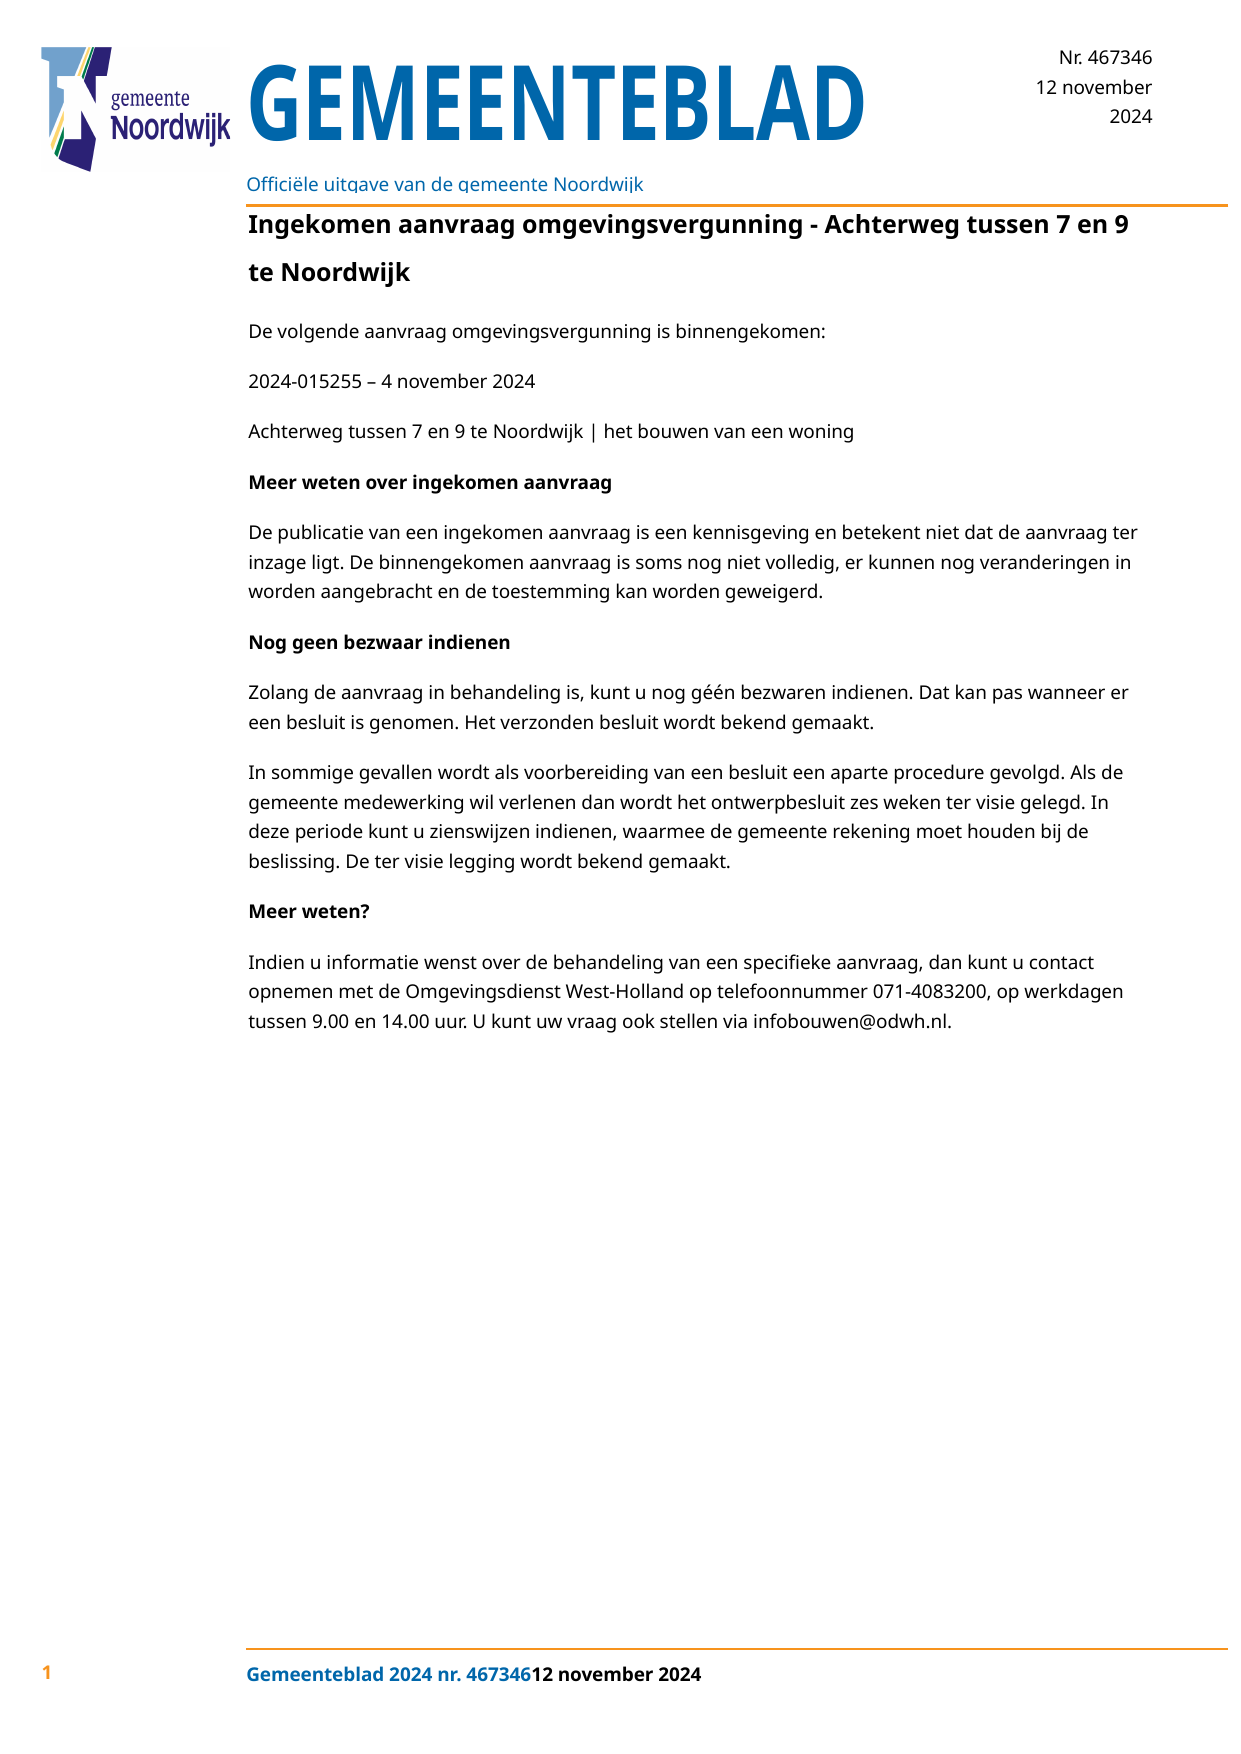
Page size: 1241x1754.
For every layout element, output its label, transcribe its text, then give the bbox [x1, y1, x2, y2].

text In sommige gevallen wordt als voorbereiding van een besluit een aparte procedure gevolgd. Als de gemeente medewerking wil verlenen dan wordt het ontwerpbesluit zes weken ter visie gelegd. In deze periode kunt u zienswijzen indienen, waarmee de gemeente rekening moet houden bij de beslissing. De ter visie legging wordt bekend gemaakt. [248, 759, 1152, 874]
text Ingekomen aanvraag omgevingsvergunning - Achterweg tussen 7 en 9 te Noordwijk [248, 207, 1152, 288]
text Indien u informatie wenst over de behandeling van een specifieke aanvraag, dan kunt u contact opnemen met de Omgevingsdienst West-Holland op telefoonnummer 071-4083200, op werkdagen tussen 9.00 en 14.00 uur. U kunt uw vraag ook stellen via infobouwen@odwh.nl. [248, 949, 1152, 1034]
text De publicatie van een ingekomen aanvraag is een kennisgeving en betekent niet dat de aanvraag ter inzage ligt. De binnengekomen aanvraag is soms nog niet volledig, er kunnen nog veranderingen in worden aangebracht en de toestemming kan worden geweigerd. [248, 519, 1152, 604]
text Meer weten over ingekomen aanvraag [248, 469, 1152, 495]
text Achterweg tussen 7 en 9 te Noordwijk | het bouwen van een woning [248, 419, 1152, 444]
picture [41, 47, 231, 172]
text Meer weten? [248, 899, 1152, 924]
text De volgende aanvraag omgevingsvergunning is binnengekomen: [248, 318, 1152, 344]
text 2024-015255 – 4 november 2024 [248, 368, 1152, 394]
text Zolang de aanvraag in behandeling is, kunt u nog géén bezwaren indienen. Dat kan pas wanneer er een besluit is genomen. Het verzonden besluit wordt bekend gemaakt. [248, 679, 1152, 735]
text Nog geen bezwaar indienen [248, 629, 1152, 655]
